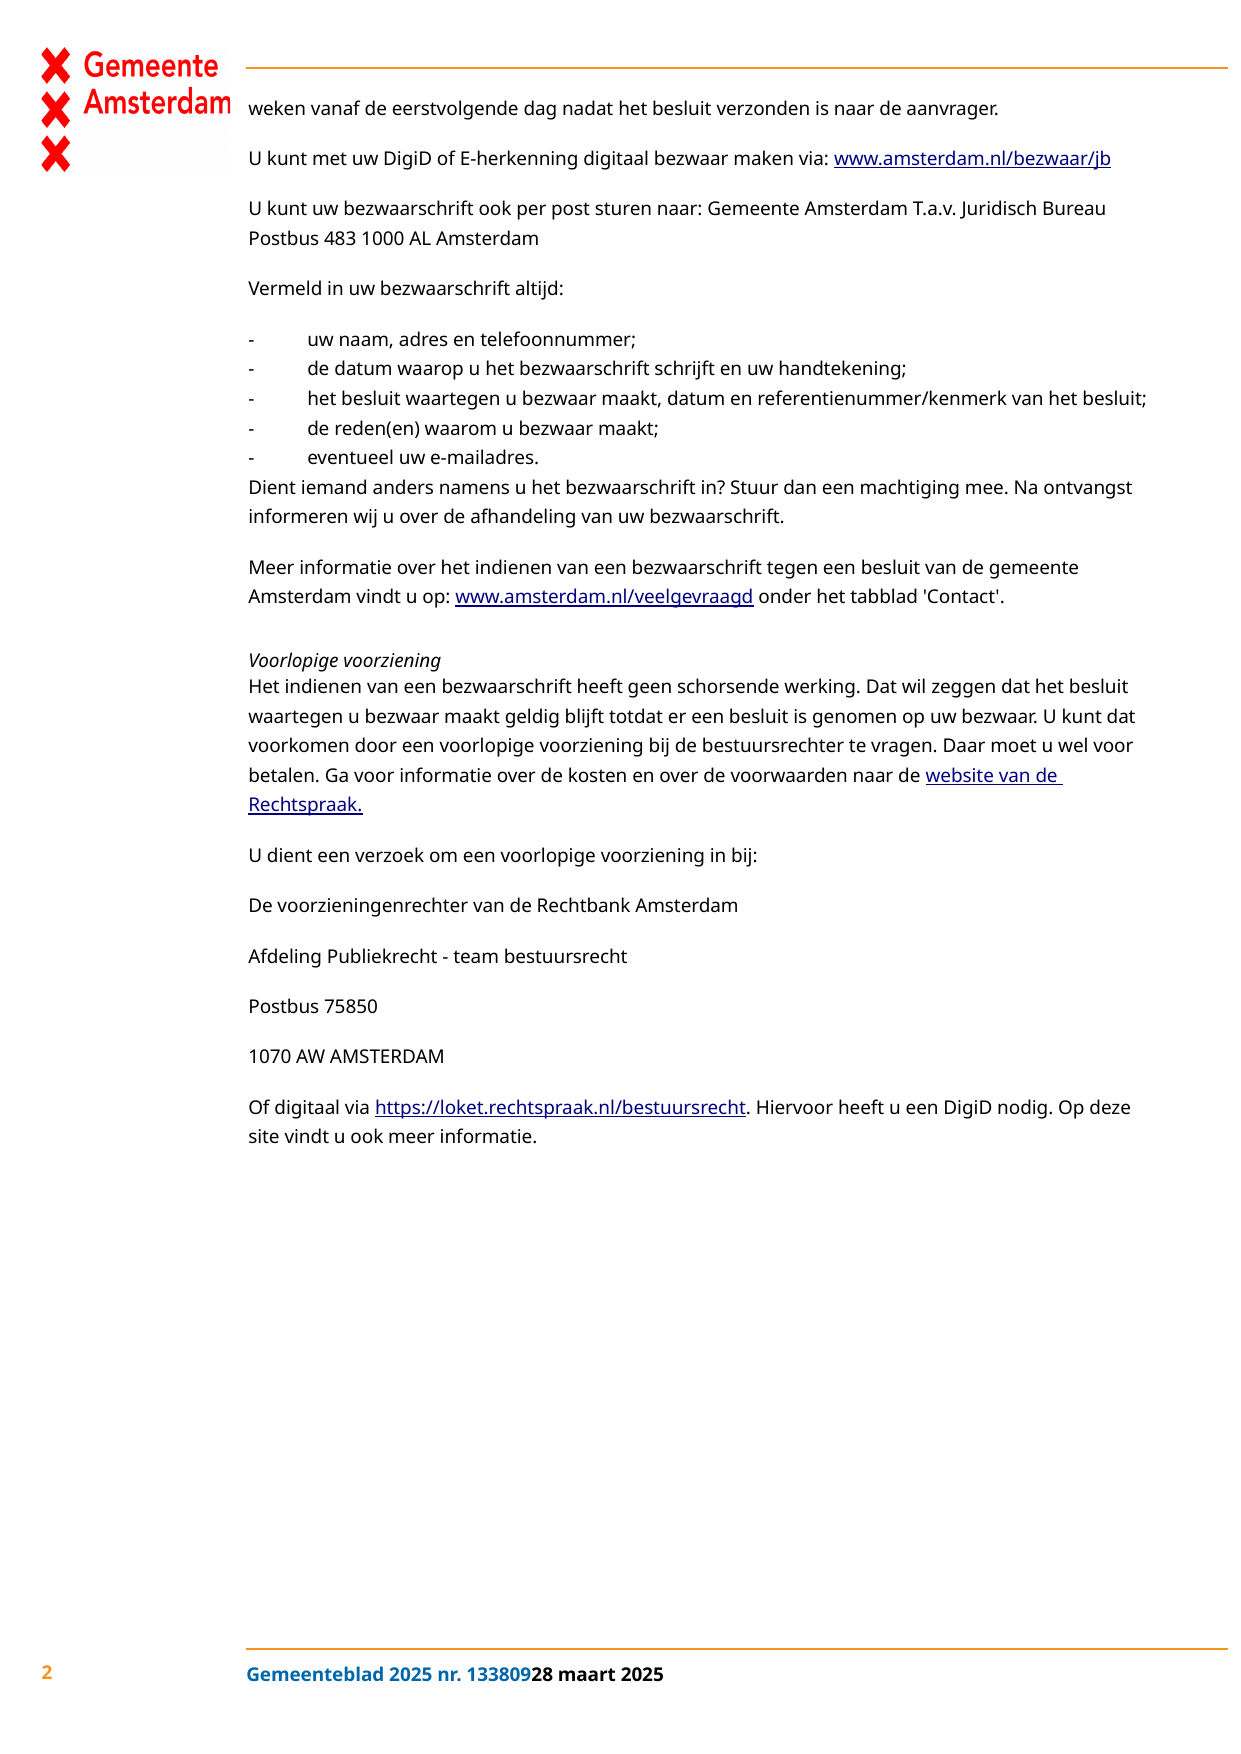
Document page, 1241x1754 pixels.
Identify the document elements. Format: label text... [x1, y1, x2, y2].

text Het indienen van een bezwaarschrift heeft geen schorsende werking. Dat wil zeggen dat het besluit waartegen u bezwaar maakt geldig blijft totdat er een besluit is genomen op uw bezwaar. U kunt dat voorkomen door een voorlopige voorziening bij de bestuursrechter te vragen. Daar moet u wel voor betalen. Ga voor informatie over de kosten en over de voorwaarden naar de website van de Rechtspraak. [248, 673, 1152, 817]
list de reden(en) waarom u bezwaar maakt; [248, 415, 1152, 441]
text U kunt uw bezwaarschrift ook per post sturen naar: Gemeente Amsterdam T.a.v. Juridisch Bureau Postbus 483 1000 AL Amsterdam [248, 196, 1152, 251]
text 1070 AW AMSTERDAM [248, 1044, 1152, 1069]
text Afdeling Publiekrecht - team bestuursrecht [248, 943, 1152, 968]
list uw naam, adres en telefoonnummer; [248, 326, 1152, 352]
text weken vanaf de eerstvolgende dag nadat het besluit verzonden is naar de aanvrager. [248, 95, 1152, 121]
list het besluit waartegen u bezwaar maakt, datum en referentienummer/kenmerk van het besluit; [248, 385, 1152, 411]
text Voorlopige voorziening [248, 647, 1152, 673]
text U kunt met uw DigiD of E-herkenning digitaal bezwaar maken via: www.amsterdam.nl/bezwaar/jb [248, 145, 1152, 171]
list de datum waarop u het bezwaarschrift schrijft en uw handtekening; [248, 356, 1152, 381]
text Meer informatie over het indienen van een bezwaarschrift tegen een besluit van de gemeente Amsterdam vindt u op: www.amsterdam.nl/veelgevraagd onder het tabblad 'Contact'. [248, 554, 1152, 609]
picture [41, 47, 231, 172]
text De voorzieningenrechter van de Rechtbank Amsterdam [248, 892, 1152, 918]
text Dient iemand anders namens u het bezwaarschrift in? Stuur dan een machtiging mee. Na ontvangst informeren wij u over de afhandeling van uw bezwaarschrift. [248, 474, 1152, 529]
text Postbus 75850 [248, 993, 1152, 1019]
text U dient een verzoek om een voorlopige voorziening in bij: [248, 842, 1152, 868]
text Vermeld in uw bezwaarschrift altijd: [248, 276, 1152, 301]
text Of digitaal via https://loket.rechtspraak.nl/bestuursrecht. Hiervoor heeft u een DigiD nodig. Op deze site vindt u ook meer informatie. [248, 1094, 1152, 1149]
list eventueel uw e-mailadres. [248, 444, 1152, 470]
